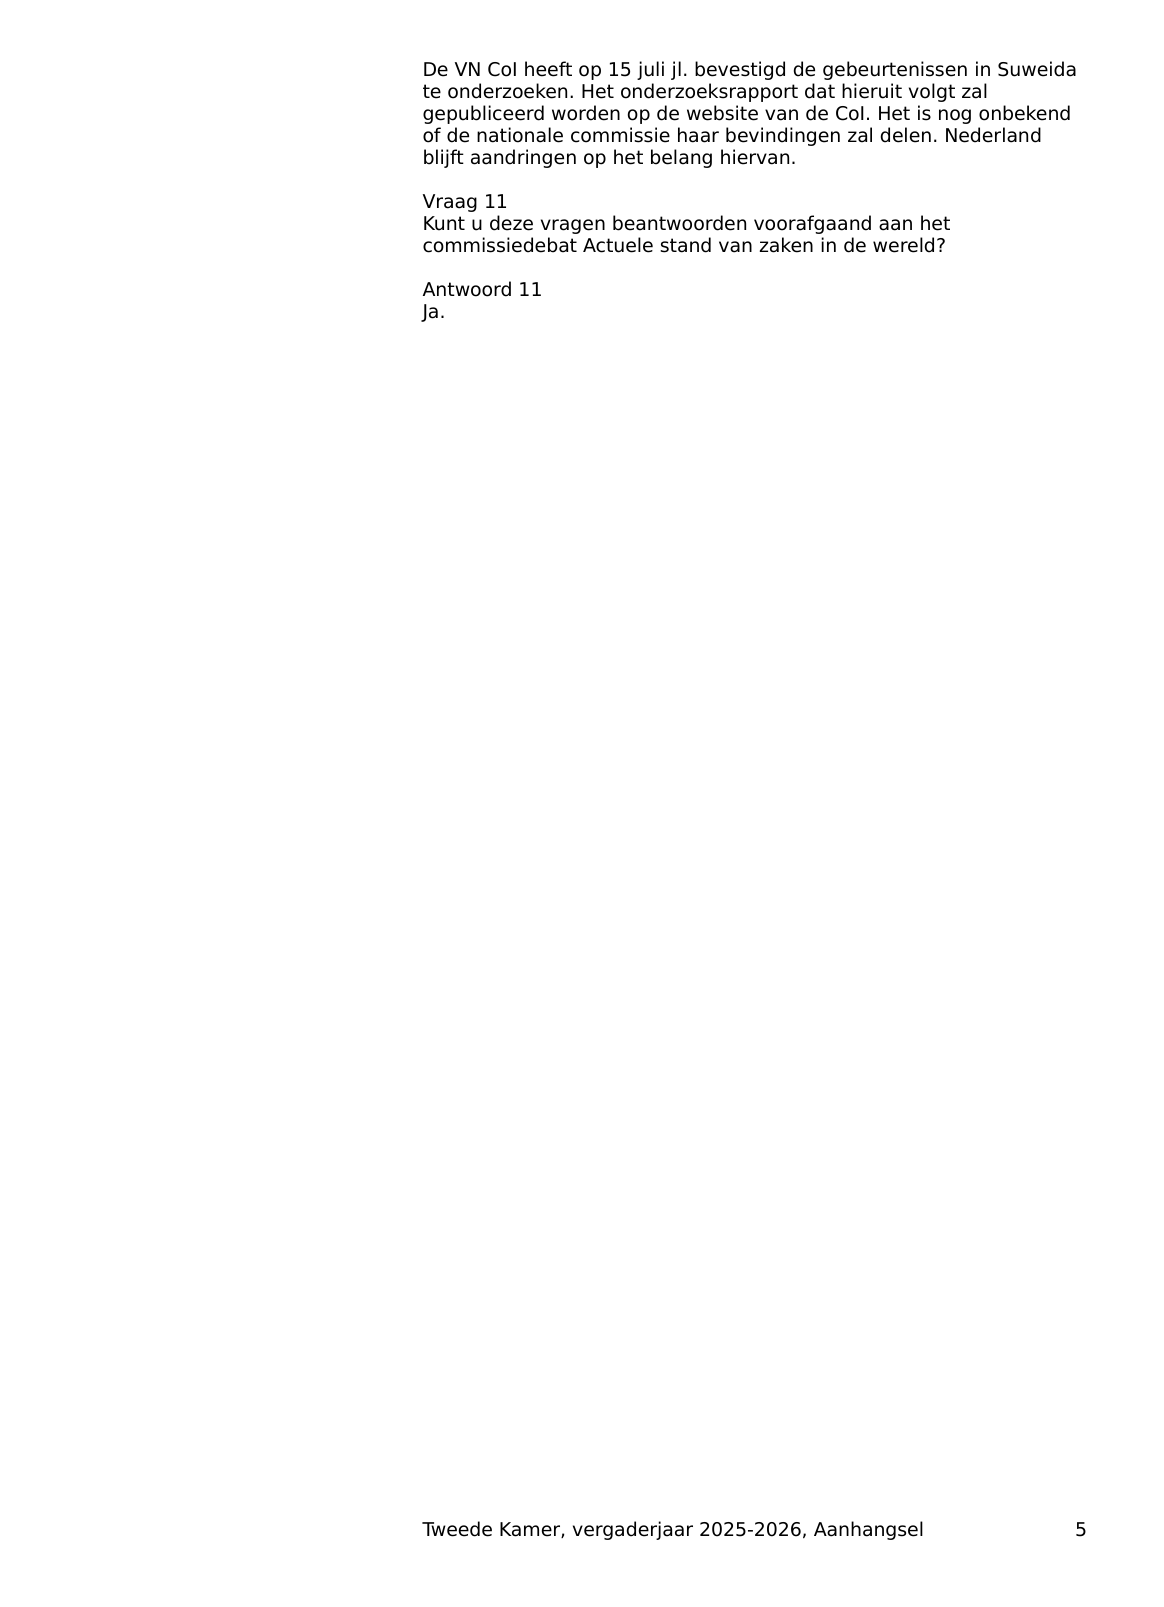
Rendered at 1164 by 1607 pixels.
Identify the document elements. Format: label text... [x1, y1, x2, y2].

text Kunt u deze vragen beantwoorden voorafgaand aan het commissiedebat Actuele stand van zaken in de wereld? [422, 213, 1087, 257]
text Antwoord 11 [422, 279, 1087, 301]
text Vraag 11 [422, 191, 1087, 213]
text Ja. [422, 301, 1087, 323]
text De VN CoI heeft op 15 juli jl. bevestigd de gebeurtenissen in Suweida te onderzoeken. Het onderzoeksrapport dat hieruit volgt zal gepubliceerd worden op de website van de CoI. Het is nog onbekend of de nationale commissie haar bevindingen zal delen. Nederland blijft aandringen op het belang hiervan. [422, 59, 1087, 169]
